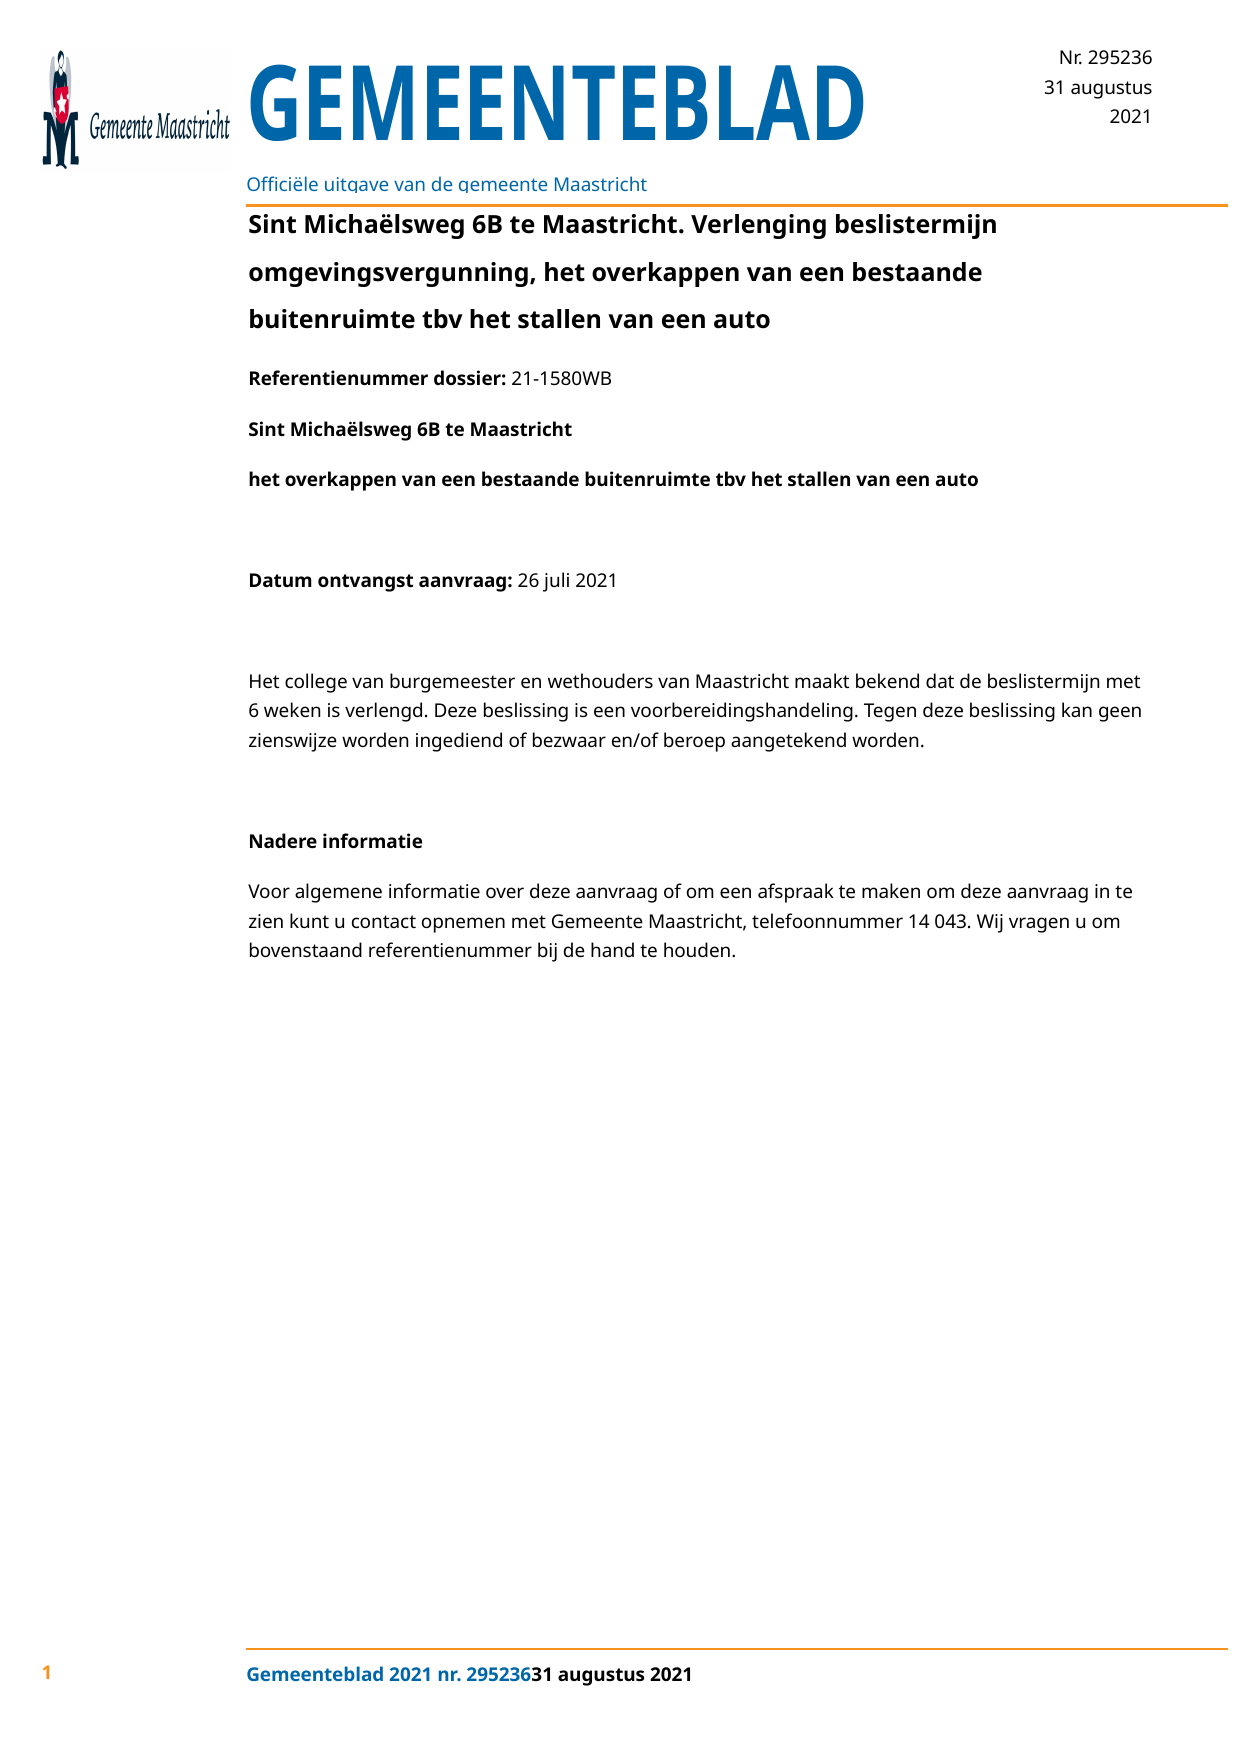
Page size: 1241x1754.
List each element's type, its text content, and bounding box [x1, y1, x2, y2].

text Sint Michaëlsweg 6B te Maastricht [248, 416, 1152, 442]
text Nadere informatie [248, 828, 1152, 854]
text Sint Michaëlsweg 6B te Maastricht. Verlenging beslistermijn omgevingsvergunning, het overkappen van een bestaande buitenruimte tbv het stallen van een auto [248, 207, 1152, 336]
text Voor algemene informatie over deze aanvraag of om een afspraak te maken om deze aanvraag in te zien kunt u contact opnemen met Gemeente Maastricht, telefoonnummer 14 043. Wij vragen u om bovenstaand referentienummer bij de hand te houden. [248, 878, 1152, 963]
text Het college van burgemeester en wethouders van Maastricht maakt bekend dat de beslistermijn met 6 weken is verlengd. Deze beslissing is een voorbereidingshandeling. Tegen deze beslissing kan geen zienswijze worden ingediend of bezwaar en/of beroep aangetekend worden. [248, 668, 1152, 753]
picture [41, 47, 231, 172]
text Datum ontvangst aanvraag: 26 juli 2021 [248, 567, 1152, 593]
text het overkappen van een bestaande buitenruimte tbv het stallen van een auto [248, 466, 1152, 492]
text Referentienummer dossier: 21-1580WB [248, 366, 1152, 391]
